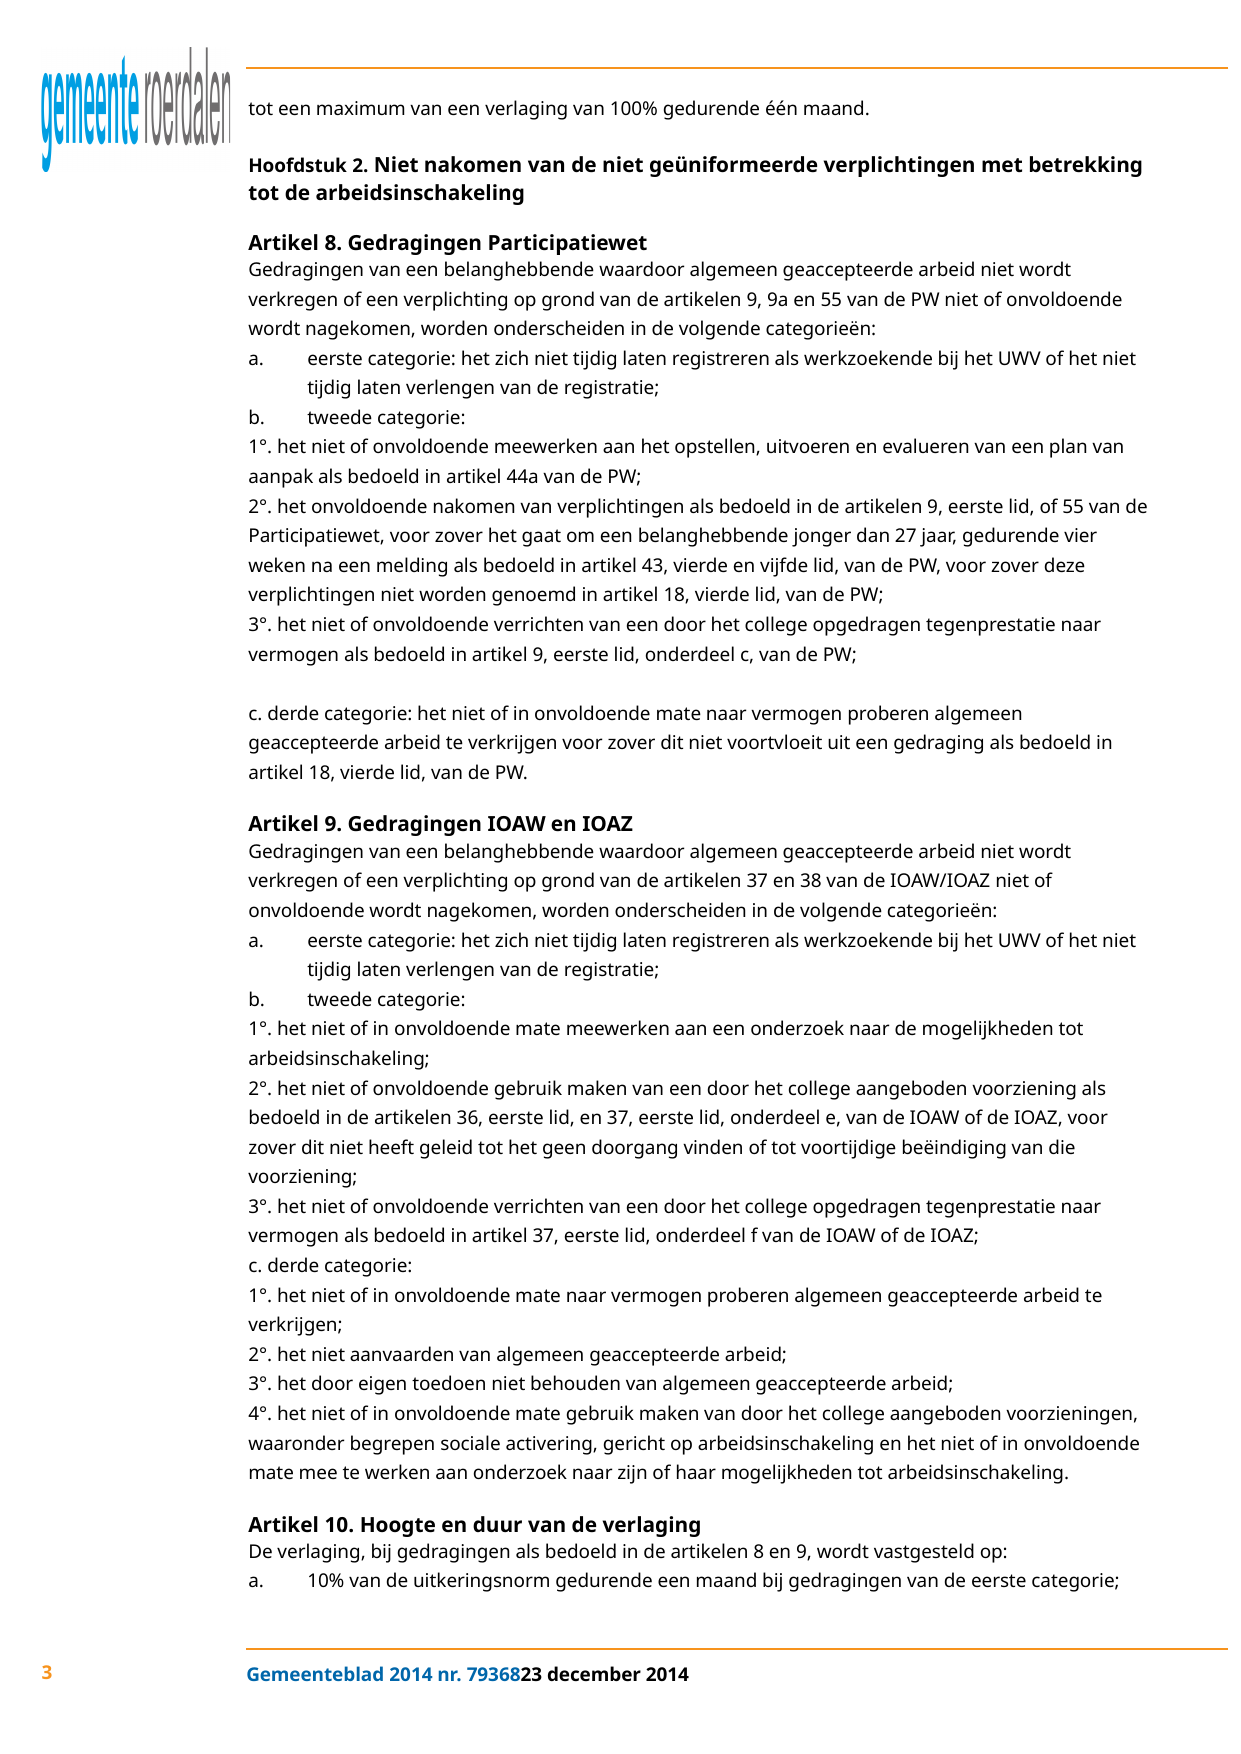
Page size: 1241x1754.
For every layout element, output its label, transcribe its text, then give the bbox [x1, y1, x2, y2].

text 1°. het niet of in onvoldoende mate naar vermogen proberen algemeen geaccepteerde arbeid te verkrijgen; [248, 1282, 1152, 1337]
list eerste categorie: het zich niet tijdig laten registreren als werkzoekende bij het UWV of het niet tijdig laten verlengen van de registratie; [248, 927, 1152, 982]
text 2°. het onvoldoende nakomen van verplichtingen als bedoeld in de artikelen 9, eerste lid, of 55 van de Participatiewet, voor zover het gaat om een belanghebbende jonger dan 27 jaar, gedurende vier weken na een melding als bedoeld in artikel 43, vierde en vijfde lid, van de PW, voor zover deze verplichtingen niet worden genoemd in artikel 18, vierde lid, van de PW; [248, 493, 1152, 607]
picture [41, 134, 48, 172]
text De verlaging, bij gedragingen als bedoeld in de artikelen 8 en 9, wordt vastgesteld op: [248, 1538, 1152, 1564]
text Artikel 8. Gedragingen Participatiewet [248, 228, 1152, 256]
text 2°. het niet aanvaarden van algemeen geaccepteerde arbeid; [248, 1341, 1152, 1367]
list eerste categorie: het zich niet tijdig laten registreren als werkzoekende bij het UWV of het niet tijdig laten verlengen van de registratie; [248, 345, 1152, 400]
text 2°. het niet of onvoldoende gebruik maken van een door het college aangeboden voorziening als bedoeld in de artikelen 36, eerste lid, en 37, eerste lid, onderdeel e, van de IOAW of de IOAZ, voor zover dit niet heeft geleid tot het geen doorgang vinden of tot voortijdige beëindiging van die voorziening; [248, 1075, 1152, 1189]
text Gedragingen van een belanghebbende waardoor algemeen geaccepteerde arbeid niet wordt verkregen of een verplichting op grond van de artikelen 37 en 38 van de IOAW/IOAZ niet of onvoldoende wordt nagekomen, worden onderscheiden in de volgende categorieën: [248, 838, 1152, 923]
text 4°. het niet of in onvoldoende mate gebruik maken van door het college aangeboden voorzieningen, waaronder begrepen sociale activering, gericht op arbeidsinschakeling en het niet of in onvoldoende mate mee te werken aan onderzoek naar zijn of haar mogelijkheden tot arbeidsinschakeling. [248, 1400, 1152, 1485]
text c. derde categorie: het niet of in onvoldoende mate naar vermogen proberen algemeen geaccepteerde arbeid te verkrijgen voor zover dit niet voortvloeit uit een gedraging als bedoeld in artikel 18, vierde lid, van de PW. [248, 700, 1152, 785]
text 1°. het niet of in onvoldoende mate meewerken aan een onderzoek naar de mogelijkheden tot arbeidsinschakeling; [248, 1016, 1152, 1071]
list 10% van de uitkeringsnorm gedurende een maand bij gedragingen van de eerste categorie; [248, 1568, 1152, 1593]
text 3°. het niet of onvoldoende verrichten van een door het college opgedragen tegenprestatie naar vermogen als bedoeld in artikel 9, eerste lid, onderdeel c, van de PW; [248, 611, 1152, 667]
text 3°. het door eigen toedoen niet behouden van algemeen geaccepteerde arbeid; [248, 1371, 1152, 1396]
text Artikel 9. Gedragingen IOAW en IOAZ [248, 809, 1152, 838]
text tot een maximum van een verlaging van 100% gedurende één maand. [248, 95, 1152, 121]
text Gedragingen van een belanghebbende waardoor algemeen geaccepteerde arbeid niet wordt verkregen of een verplichting op grond van de artikelen 9, 9a en 55 van de PW niet of onvoldoende wordt nagekomen, worden onderscheiden in de volgende categorieën: [248, 256, 1152, 341]
list tweede categorie: [248, 404, 1152, 430]
text 1°. het niet of onvoldoende meewerken aan het opstellen, uitvoeren en evalueren van een plan van aanpak als bedoeld in artikel 44a van de PW; [248, 434, 1152, 489]
list tweede categorie: [248, 986, 1152, 1012]
text Artikel 10. Hoogte en duur van de verlaging [248, 1510, 1152, 1538]
text 3°. het niet of onvoldoende verrichten van een door het college opgedragen tegenprestatie naar vermogen als bedoeld in artikel 37, eerste lid, onderdeel f van de IOAW of de IOAZ; [248, 1193, 1152, 1248]
text c. derde categorie: [248, 1252, 1152, 1278]
picture [41, 47, 231, 172]
text Hoofdstuk 2. Niet nakomen van de niet geüniformeerde verplichtingen met betrekking tot de arbeidsinschakeling [248, 150, 1152, 207]
